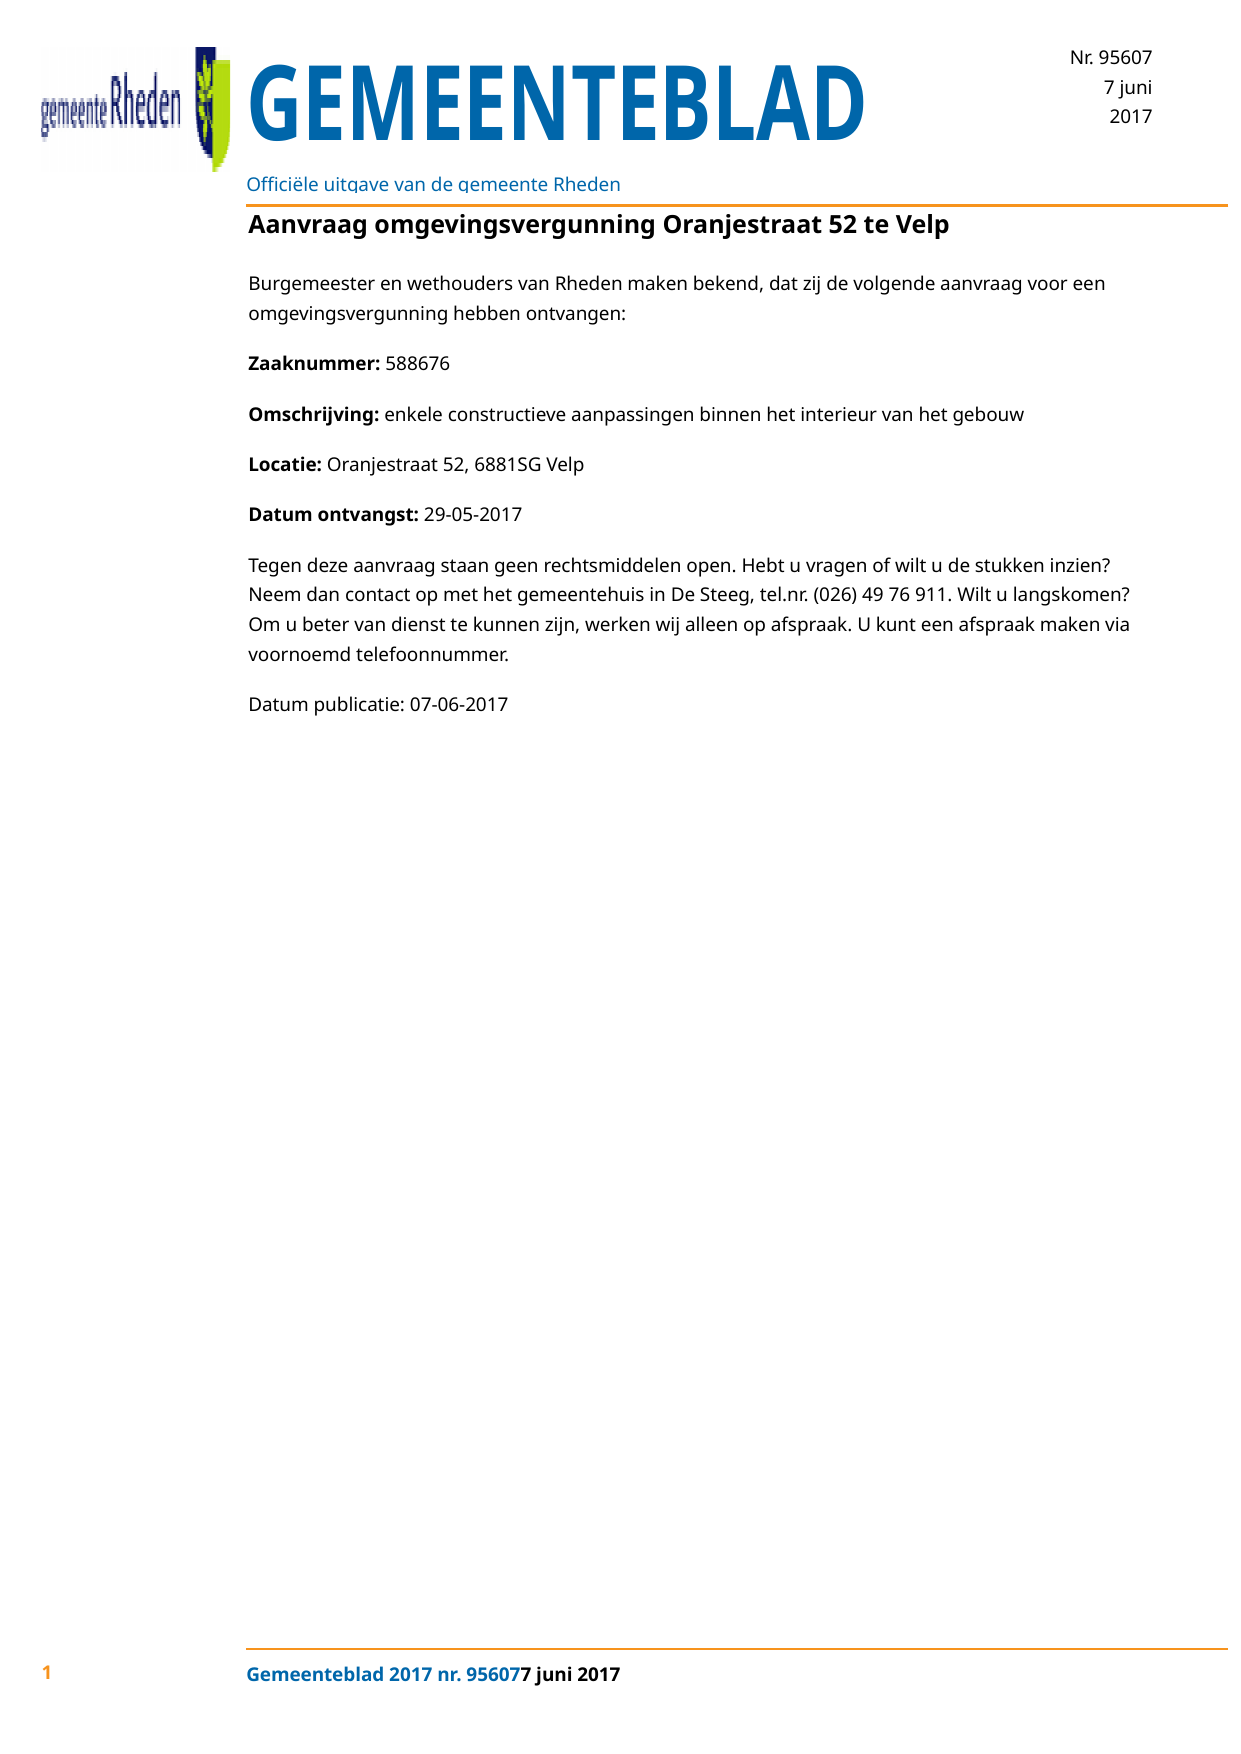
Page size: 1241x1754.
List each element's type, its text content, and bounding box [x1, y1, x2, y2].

text Aanvraag omgevingsvergunning Oranjestraat 52 te Velp [248, 207, 1152, 241]
picture [41, 47, 231, 172]
text Omschrijving: enkele constructieve aanpassingen binnen het interieur van het gebouw [248, 401, 1152, 426]
text Zaaknummer: 588676 [248, 350, 1152, 376]
text Tegen deze aanvraag staan geen rechtsmiddelen open. Hebt u vragen of wilt u de stukken inzien? Neem dan contact op met het gemeentehuis in De Steeg, tel.nr. (026) 49 76 911. Wilt u langskomen? Om u beter van dienst te kunnen zijn, werken wij alleen op afspraak. U kunt een afspraak maken via voornoemd telefoonnummer. [248, 552, 1152, 666]
text Datum ontvangst: 29-05-2017 [248, 502, 1152, 527]
text Datum publicatie: 07-06-2017 [248, 691, 1152, 717]
text Burgemeester en wethouders van Rheden maken bekend, dat zij de volgende aanvraag voor een omgevingsvergunning hebben ontvangen: [248, 270, 1152, 326]
text Locatie: Oranjestraat 52, 6881SG Velp [248, 451, 1152, 477]
